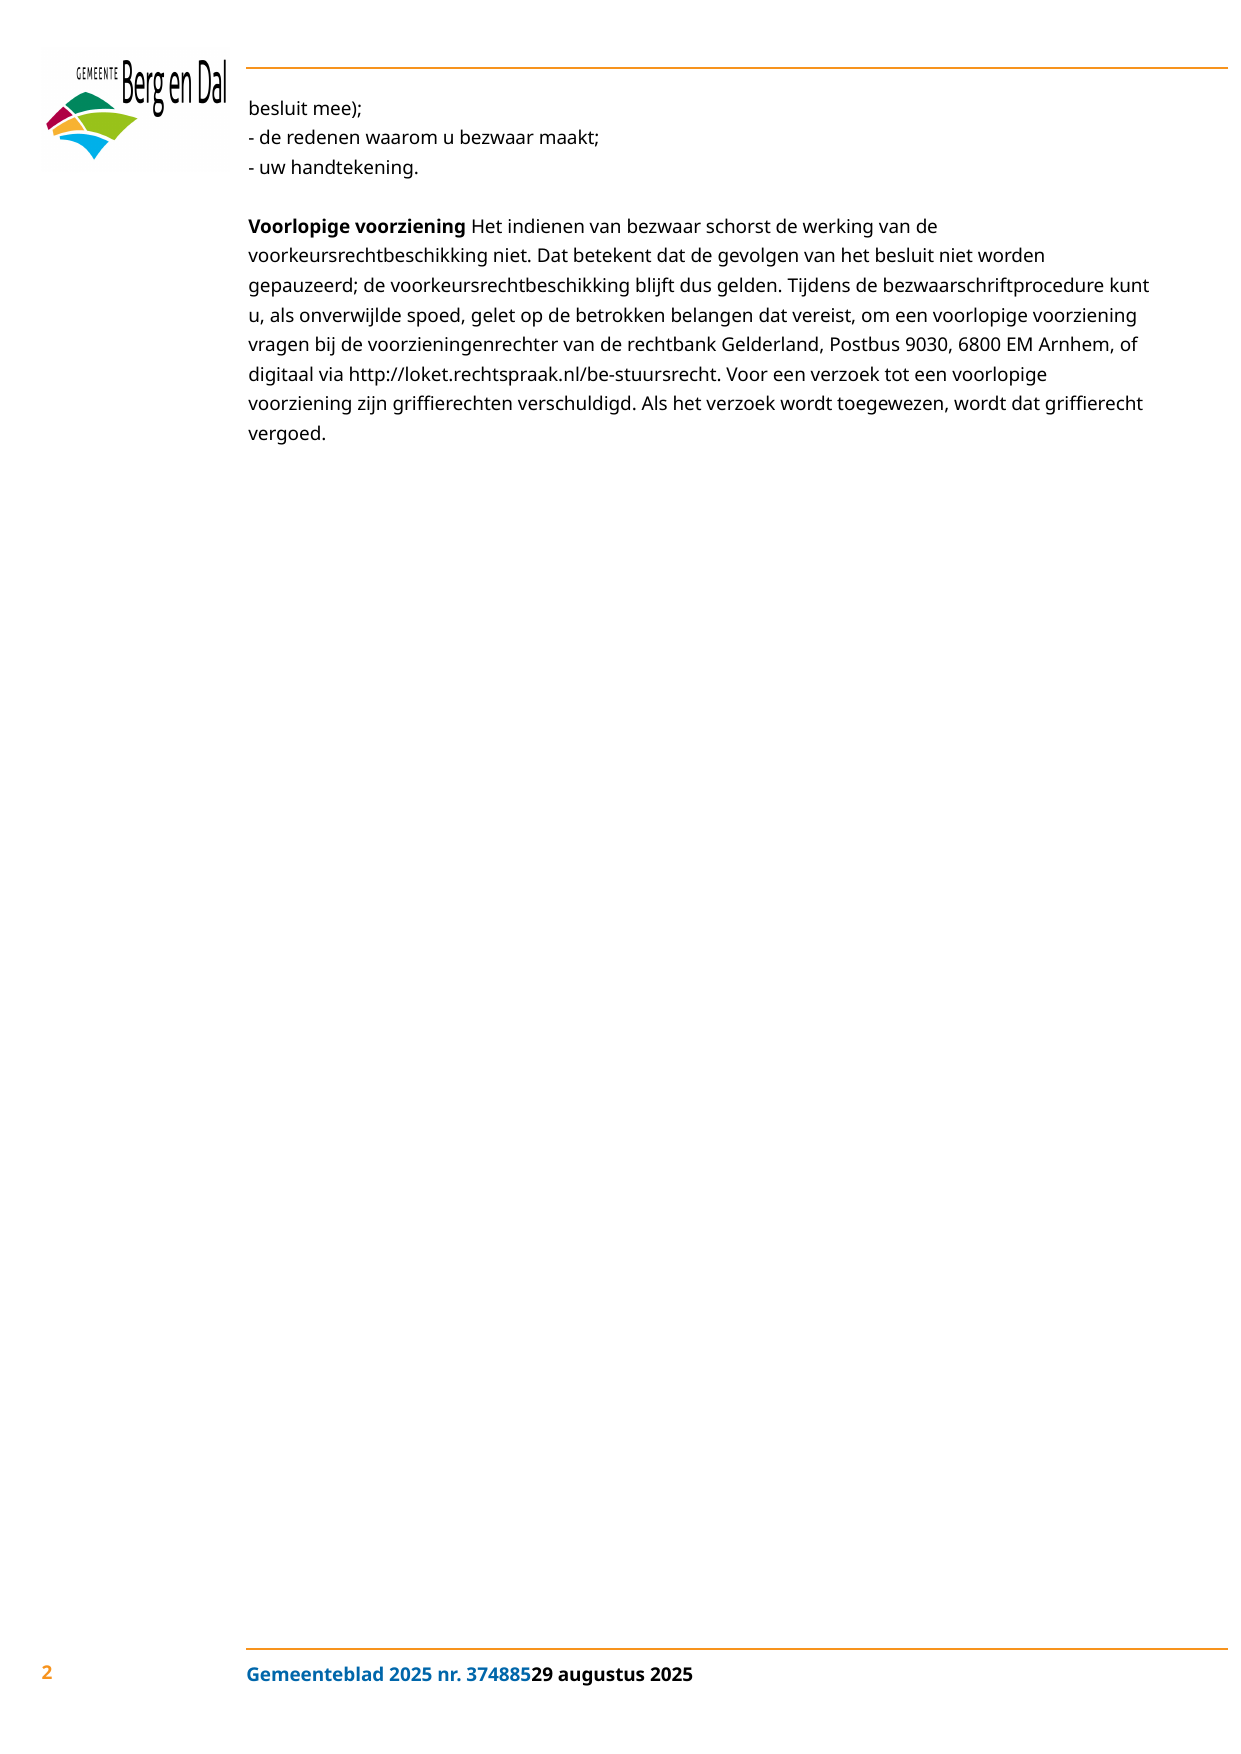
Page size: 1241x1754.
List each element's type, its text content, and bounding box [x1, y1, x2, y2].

text - de redenen waarom u bezwaar maakt; [248, 124, 1152, 150]
text Voorlopige voorziening Het indienen van bezwaar schorst de werking van de voorkeursrechtbeschikking niet. Dat betekent dat de gevolgen van het besluit niet worden gepauzeerd; de voorkeursrechtbeschikking blijft dus gelden. Tijdens de bezwaarschriftprocedure kunt u, als onverwijlde spoed, gelet op de betrokken belangen dat vereist, om een voorlopige voorziening vragen bij de voorzieningenrechter van de rechtbank Gelderland, Postbus 9030, 6800 EM Arnhem, of digitaal via http://loket.rechtspraak.nl/be-stuursrecht. Voor een verzoek tot een voorlopige voorziening zijn griffierechten verschuldigd. Als het verzoek wordt toegewezen, wordt dat griffierecht vergoed. [248, 213, 1152, 446]
text - uw handtekening. [248, 154, 1152, 180]
text besluit mee); [248, 95, 1152, 121]
picture [41, 47, 231, 172]
